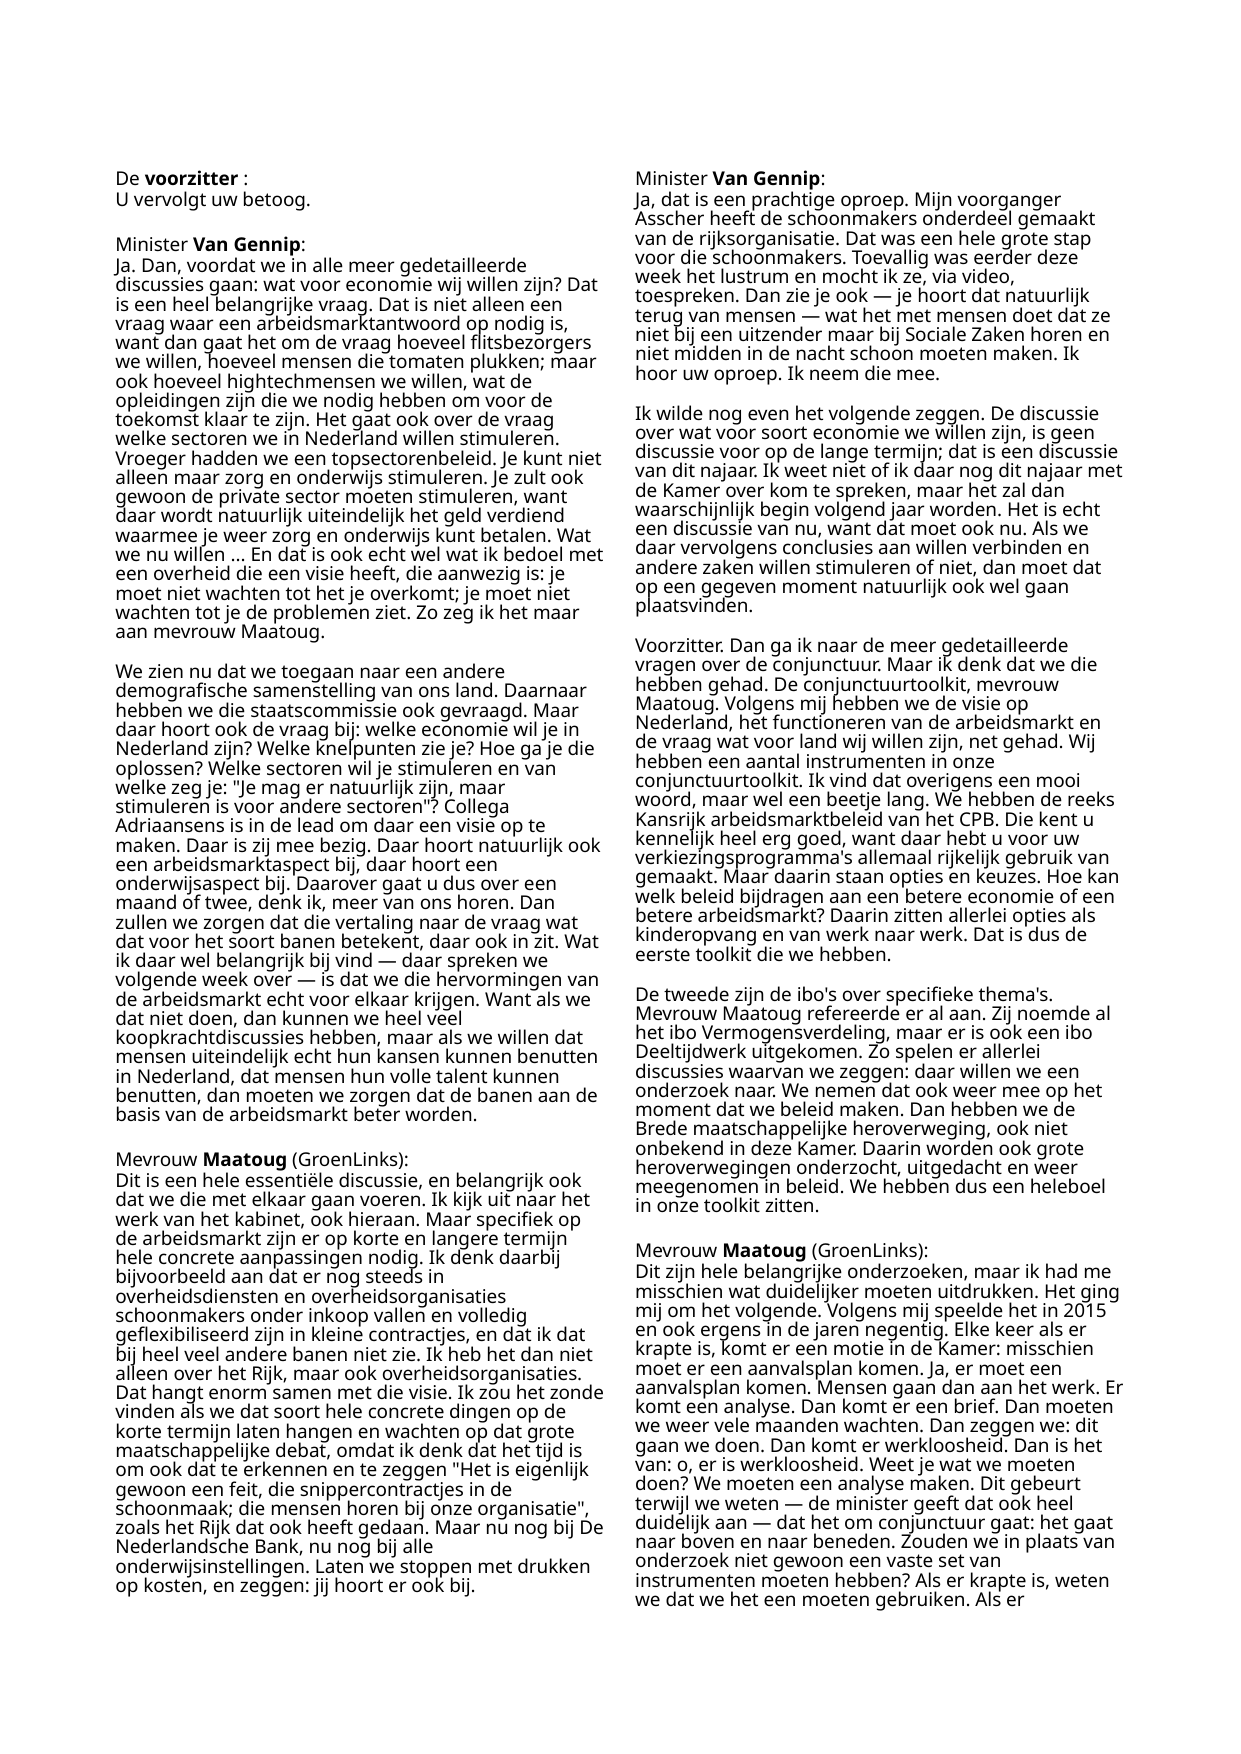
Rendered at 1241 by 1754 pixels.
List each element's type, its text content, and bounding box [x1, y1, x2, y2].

text De tweede zijn de ibo's over specifieke thema's. Mevrouw Maatoug refereerde er al aan. Zij noemde al het ibo Vermogensverdeling, maar er is ook een ibo Deeltijdwerk uitgekomen. Zo spelen er allerlei discussies waarvan we zeggen: daar willen we een onderzoek naar. We nemen dat ook weer mee op het moment dat we beleid maken. Dan hebben we de Brede maatschappelijke heroverweging, ook niet onbekend in deze Kamer. Daarin worden ook grote heroverwegingen onderzocht, uitgedacht en weer meegenomen in beleid. We hebben dus een heleboel in onze toolkit zitten. [635, 986, 1125, 1217]
text Minister Van Gennip: [635, 165, 1125, 191]
text De voorzitter : [115, 165, 605, 191]
text Mevrouw Maatoug (GroenLinks): [635, 1238, 1125, 1263]
text Dit zijn hele belangrijke onderzoeken, maar ik had me misschien wat duidelijker moeten uitdrukken. Het ging mij om het volgende. Volgens mij speelde het in 2015 en ook ergens in de jaren negentig. Elke keer als er krapte is, komt er een motie in de Kamer: misschien moet er een aanvalsplan komen. Ja, er moet een aanvalsplan komen. Mensen gaan dan aan het werk. Er komt een analyse. Dan komt er een brief. Dan moeten we weer vele maanden wachten. Dan zeggen we: dit gaan we doen. Dan komt er werkloosheid. Dan is het van: o, er is werkloosheid. Weet je wat we moeten doen? We moeten een analyse maken. Dit gebeurt terwijl we weten — de minister geeft dat ook heel duidelijk aan — dat het om conjunctuur gaat: het gaat naar boven en naar beneden. Zouden we in plaats van onderzoek niet gewoon een vaste set van instrumenten moeten hebben? Als er krapte is, weten we dat we het een moeten gebruiken. Als er [635, 1263, 1125, 1610]
text Ja, dat is een prachtige oproep. Mijn voorganger Asscher heeft de schoonmakers onderdeel gemaakt van de rijksorganisatie. Dat was een hele grote stap voor die schoonmakers. Toevallig was eerder deze week het lustrum en mocht ik ze, via video, toespreken. Dan zie je ook — je hoort dat natuurlijk terug van mensen — wat het met mensen doet dat ze niet bij een uitzender maar bij Sociale Zaken horen en niet midden in de nacht schoon moeten maken. Ik hoor uw oproep. Ik neem die mee. [635, 191, 1125, 384]
text Minister Van Gennip: [115, 231, 605, 257]
text Mevrouw Maatoug (GroenLinks): [115, 1146, 605, 1172]
text We zien nu dat we toegaan naar een andere demografische samenstelling van ons land. Daarnaar hebben we die staatscommissie ook gevraagd. Maar daar hoort ook de vraag bij: welke economie wil je in Nederland zijn? Welke knelpunten zie je? Hoe ga je die oplossen? Welke sectoren wil je stimuleren en van welke zeg je: "Je mag er natuurlijk zijn, maar stimuleren is voor andere sectoren"? Collega Adriaansens is in de lead om daar een visie op te maken. Daar is zij mee bezig. Daar hoort natuurlijk ook een arbeidsmarktaspect bij, daar hoort een onderwijsaspect bij. Daarover gaat u dus over een maand of twee, denk ik, meer van ons horen. Dan zullen we zorgen dat die vertaling naar de vraag wat dat voor het soort banen betekent, daar ook in zit. Wat ik daar wel belangrijk bij vind — daar spreken we volgende week over — is dat we die hervormingen van de arbeidsmarkt echt voor elkaar krijgen. Want als we dat niet doen, dan kunnen we heel veel koopkrachtdiscussies hebben, maar als we willen dat mensen uiteindelijk echt hun kansen kunnen benutten in Nederland, dat mensen hun volle talent kunnen benutten, dan moeten we zorgen dat de banen aan de basis van de arbeidsmarkt beter worden. [115, 663, 605, 1126]
text Dit is een hele essentiële discussie, en belangrijk ook dat we die met elkaar gaan voeren. Ik kijk uit naar het werk van het kabinet, ook hieraan. Maar specifiek op de arbeidsmarkt zijn er op korte en langere termijn hele concrete aanpassingen nodig. Ik denk daarbij bijvoorbeeld aan dat er nog steeds in overheidsdiensten en overheidsorganisaties schoonmakers onder inkoop vallen en volledig geflexibiliseerd zijn in kleine contractjes, en dat ik dat bij heel veel andere banen niet zie. Ik heb het dan niet alleen over het Rijk, maar ook overheidsorganisaties. Dat hangt enorm samen met die visie. Ik zou het zonde vinden als we dat soort hele concrete dingen op de korte termijn laten hangen en wachten op dat grote maatschappelijke debat, omdat ik denk dat het tijd is om ook dat te erkennen en te zeggen "Het is eigenlijk gewoon een feit, die snippercontractjes in de schoonmaak; die mensen horen bij onze organisatie", zoals het Rijk dat ook heeft gedaan. Maar nu nog bij De Nederlandsche Bank, nu nog bij alle onderwijsinstellingen. Laten we stoppen met drukken op kosten, en zeggen: jij hoort er ook bij. [115, 1172, 605, 1596]
text Voorzitter. Dan ga ik naar de meer gedetailleerde vragen over de conjunctuur. Maar ik denk dat we die hebben gehad. De conjunctuurtoolkit, mevrouw Maatoug. Volgens mij hebben we de visie op Nederland, het functioneren van de arbeidsmarkt en de vraag wat voor land wij willen zijn, net gehad. Wij hebben een aantal instrumenten in onze conjunctuurtoolkit. Ik vind dat overigens een mooi woord, maar wel een beetje lang. We hebben de reeks Kansrijk arbeidsmarktbeleid van het CPB. Die kent u kennelijk heel erg goed, want daar hebt u voor uw verkiezingsprogramma's allemaal rijkelijk gebruik van gemaakt. Maar daarin staan opties en keuzes. Hoe kan welk beleid bijdragen aan een betere economie of een betere arbeidsmarkt? Daarin zitten allerlei opties als kinderopvang en van werk naar werk. Dat is dus de eerste toolkit die we hebben. [635, 637, 1125, 965]
text U vervolgt uw betoog. [115, 191, 605, 210]
text Ik wilde nog even het volgende zeggen. De discussie over wat voor soort economie we willen zijn, is geen discussie voor op de lange termijn; dat is een discussie van dit najaar. Ik weet niet of ik daar nog dit najaar met de Kamer over kom te spreken, maar het zal dan waarschijnlijk begin volgend jaar worden. Het is echt een discussie van nu, want dat moet ook nu. Als we daar vervolgens conclusies aan willen verbinden en andere zaken willen stimuleren of niet, dan moet dat op een gegeven moment natuurlijk ook wel gaan plaatsvinden. [635, 404, 1125, 616]
text Ja. Dan, voordat we in alle meer gedetailleerde discussies gaan: wat voor economie wij willen zijn? Dat is een heel belangrijke vraag. Dat is niet alleen een vraag waar een arbeidsmarktantwoord op nodig is, want dan gaat het om de vraag hoeveel flitsbezorgers we willen, hoeveel mensen die tomaten plukken; maar ook hoeveel hightechmensen we willen, wat de opleidingen zijn die we nodig hebben om voor de toekomst klaar te zijn. Het gaat ook over de vraag welke sectoren we in Nederland willen stimuleren. Vroeger hadden we een topsectorenbeleid. Je kunt niet alleen maar zorg en onderwijs stimuleren. Je zult ook gewoon de private sector moeten stimuleren, want daar wordt natuurlijk uiteindelijk het geld verdiend waarmee je weer zorg en onderwijs kunt betalen. Wat we nu willen ... En dat is ook echt wel wat ik bedoel met een overheid die een visie heeft, die aanwezig is: je moet niet wachten tot het je overkomt; je moet niet wachten tot je de problemen ziet. Zo zeg ik het maar aan mevrouw Maatoug. [115, 257, 605, 642]
